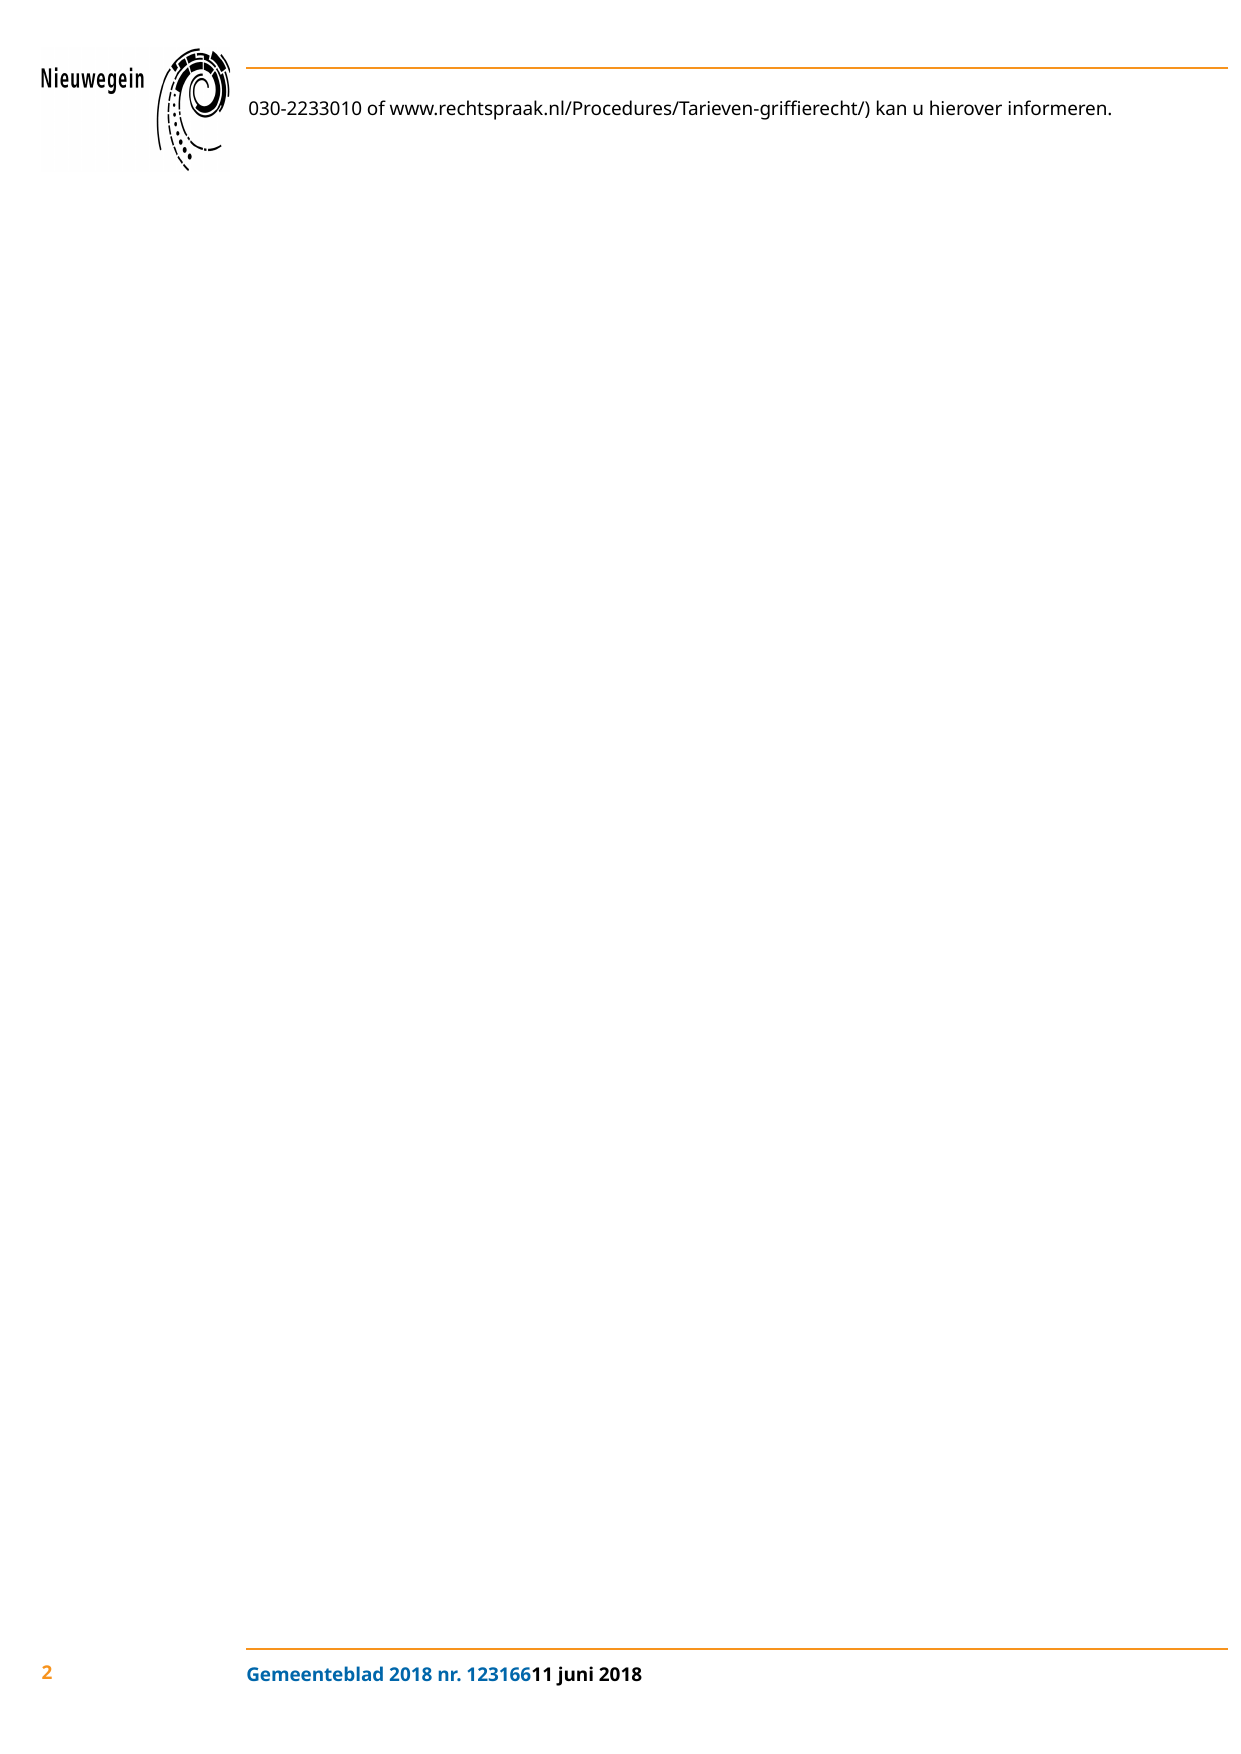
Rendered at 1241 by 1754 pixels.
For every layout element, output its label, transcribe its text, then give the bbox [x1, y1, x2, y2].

text 030-2233010 of www.rechtspraak.nl/Procedures/Tarieven-griffierecht/) kan u hierover informeren. [248, 95, 1152, 121]
picture [41, 47, 231, 172]
